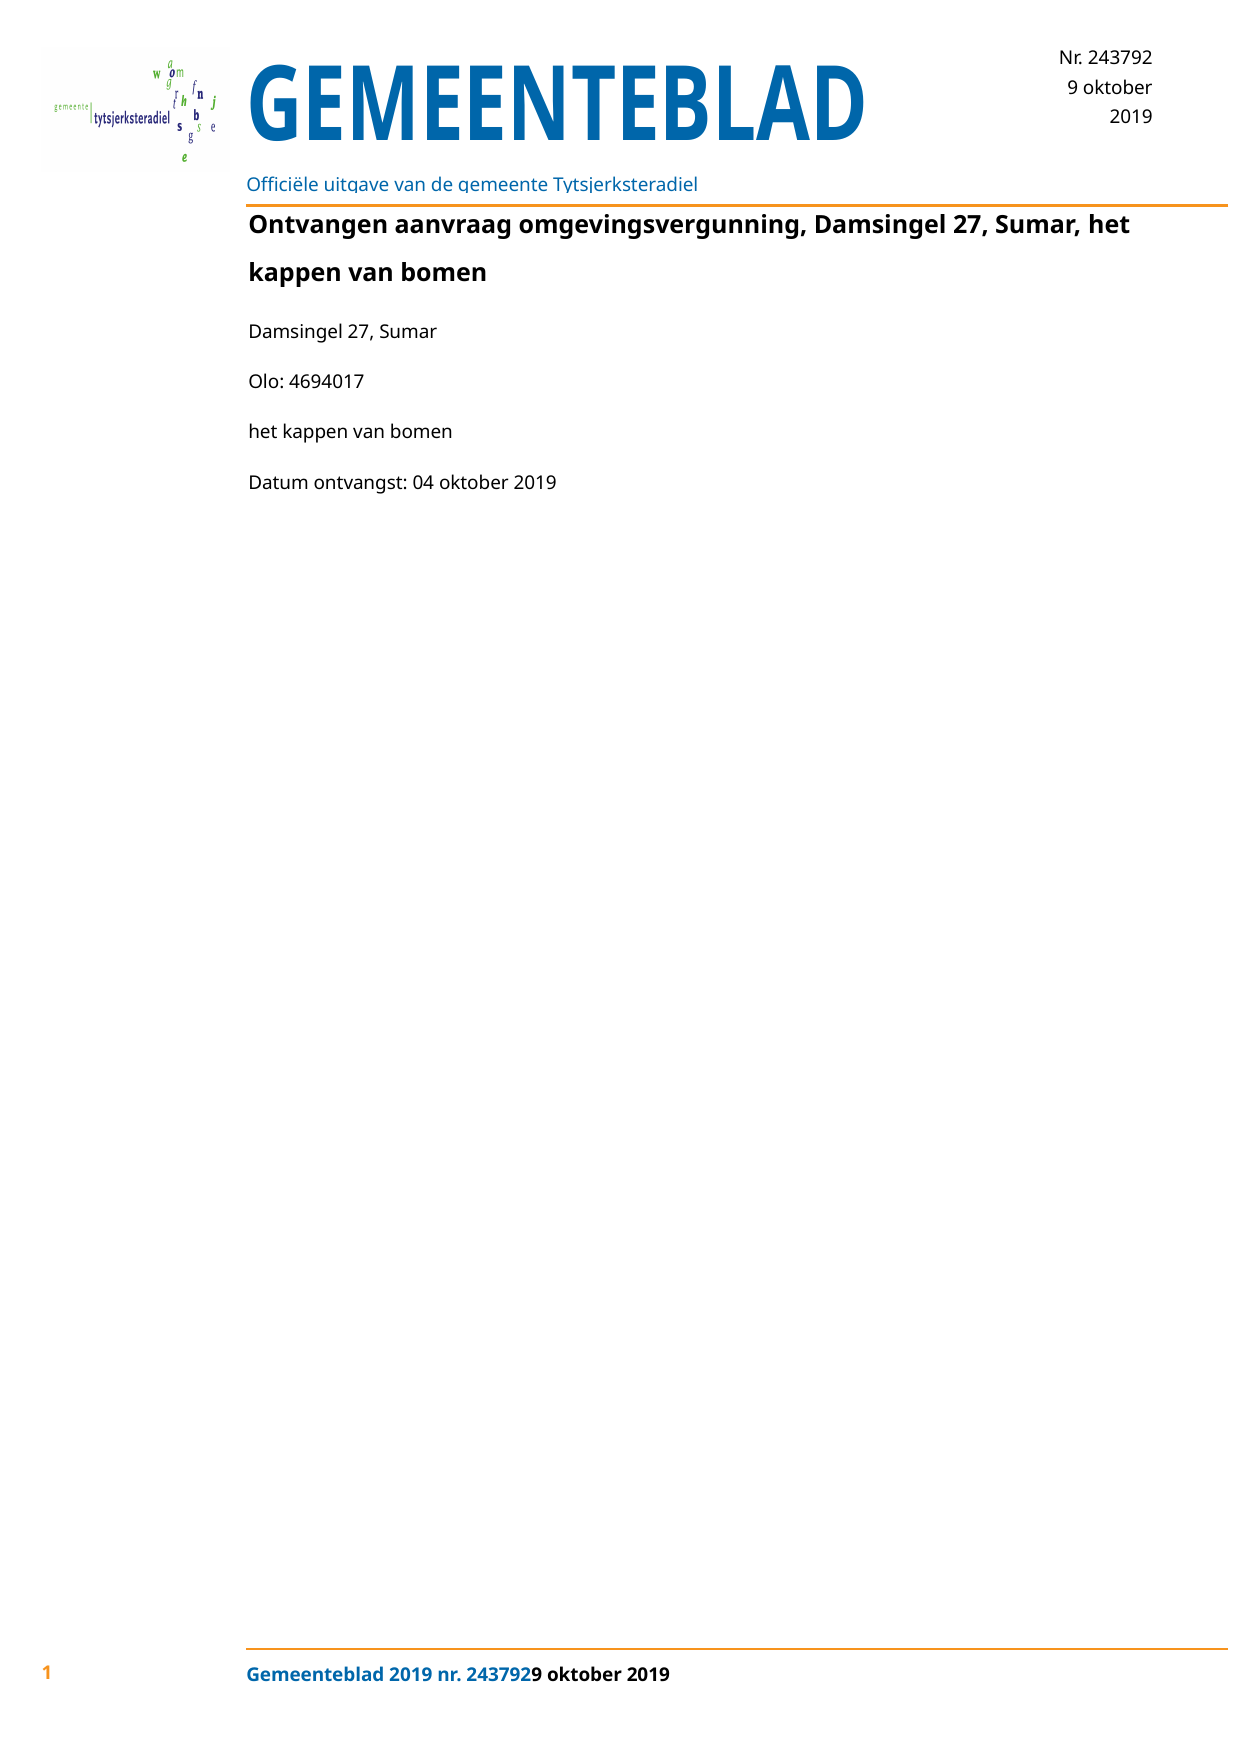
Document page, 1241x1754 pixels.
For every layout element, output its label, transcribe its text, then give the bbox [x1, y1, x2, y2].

text Olo: 4694017 [248, 368, 1152, 394]
text Ontvangen aanvraag omgevingsvergunning, Damsingel 27, Sumar, het kappen van bomen [248, 207, 1152, 288]
picture [41, 47, 231, 172]
text Datum ontvangst: 04 oktober 2019 [248, 469, 1152, 495]
text het kappen van bomen [248, 419, 1152, 444]
text Damsingel 27, Sumar [248, 318, 1152, 344]
